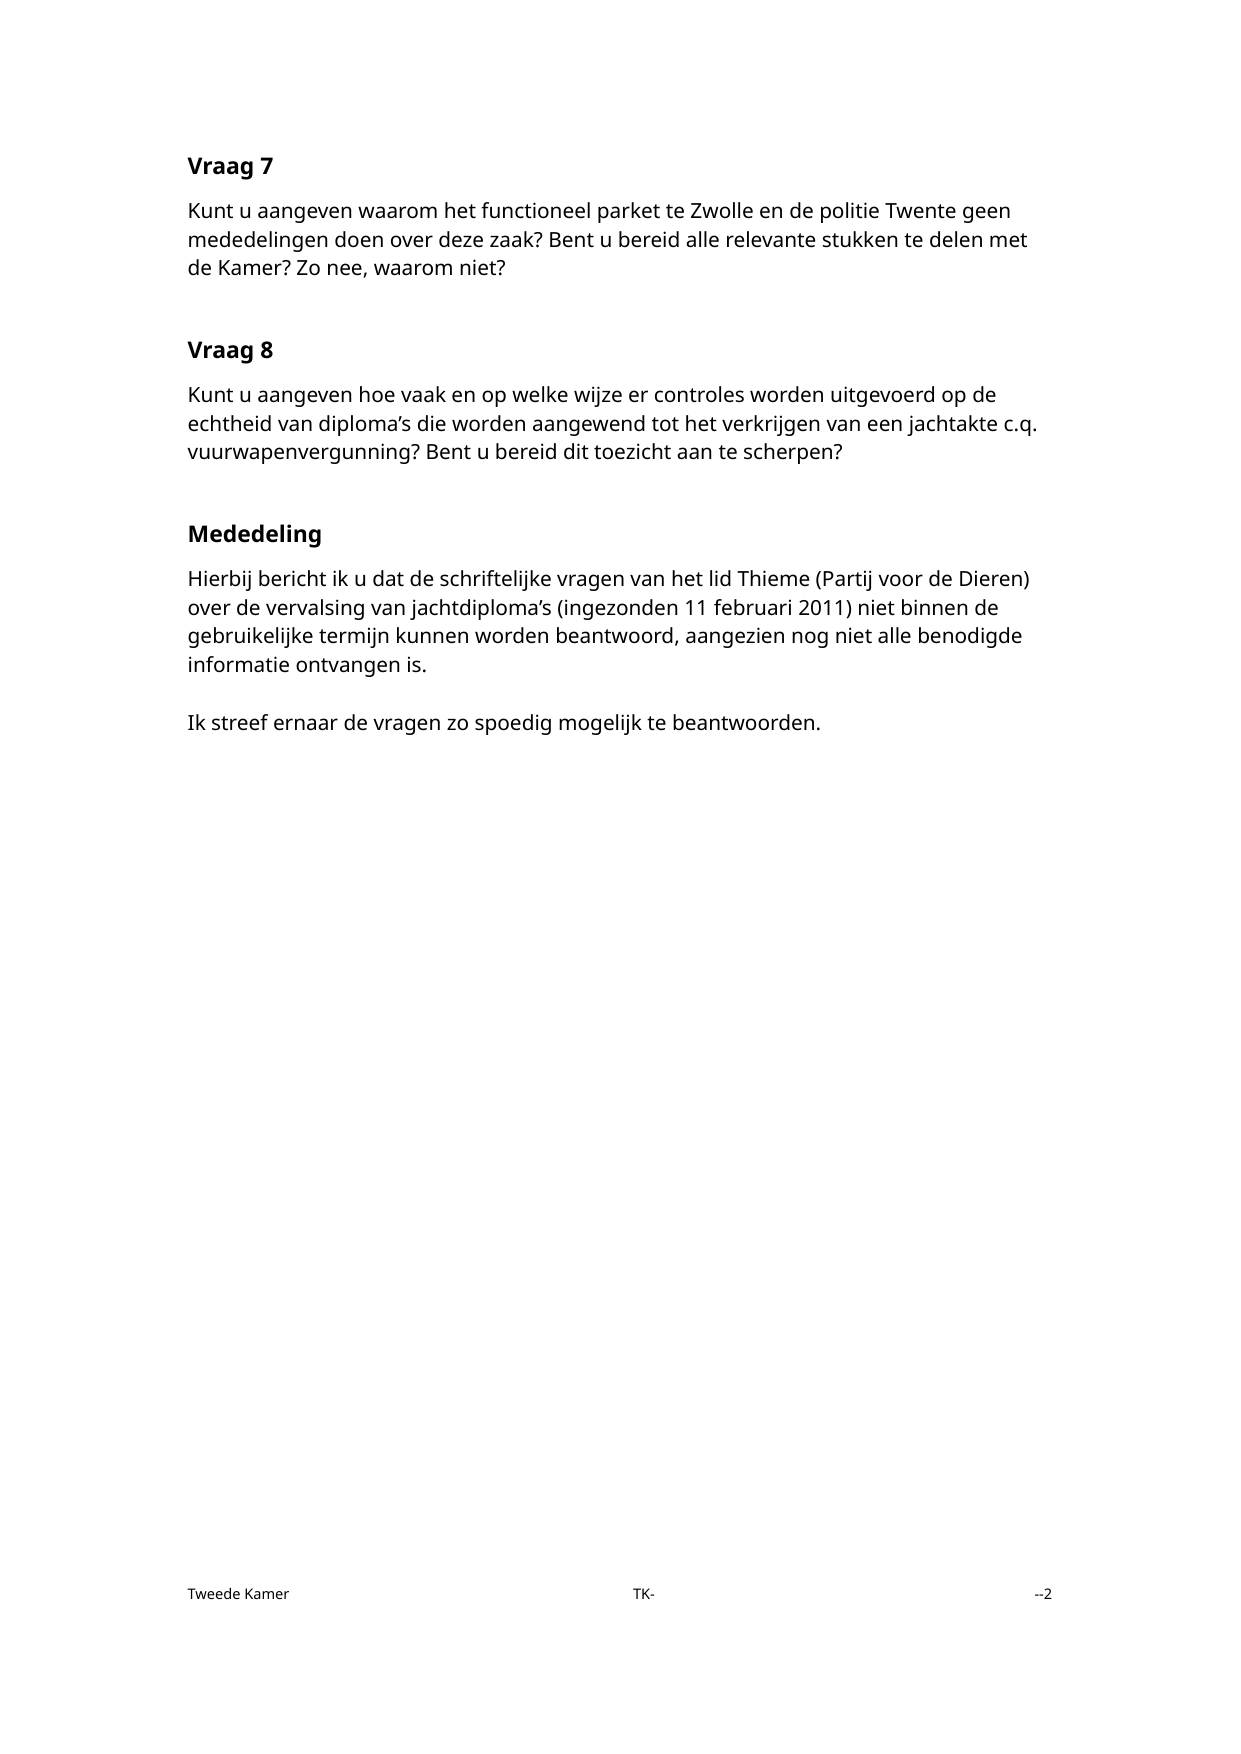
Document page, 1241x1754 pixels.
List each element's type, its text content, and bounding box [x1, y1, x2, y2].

subtitle Vraag 8 [187, 334, 1053, 365]
text Ik streef ernaar de vragen zo spoedig mogelijk te beantwoorden. [187, 708, 1053, 737]
text Hierbij bericht ik u dat de schriftelijke vragen van het lid Thieme (Partij voor de Dieren) over de vervalsing van jachtdiploma’s (ingezonden 11 februari 2011) niet binnen de gebruikelijke termijn kunnen worden beantwoord, aangezien nog niet alle benodigde informatie ontvangen is. [187, 564, 1053, 678]
text Kunt u aangeven waarom het functioneel parket te Zwolle en de politie Twente geen mededelingen doen over deze zaak? Bent u bereid alle relevante stukken te delen met de Kamer? Zo nee, waarom niet? [187, 196, 1053, 282]
subtitle Vraag 7 [187, 150, 1053, 181]
subtitle Mededeling [187, 518, 1053, 549]
text Kunt u aangeven hoe vaak en op welke wijze er controles worden uitgevoerd op de echtheid van diploma’s die worden aangewend tot het verkrijgen van een jachtakte c.q. vuurwapenvergunning? Bent u bereid dit toezicht aan te scherpen? [187, 380, 1053, 466]
